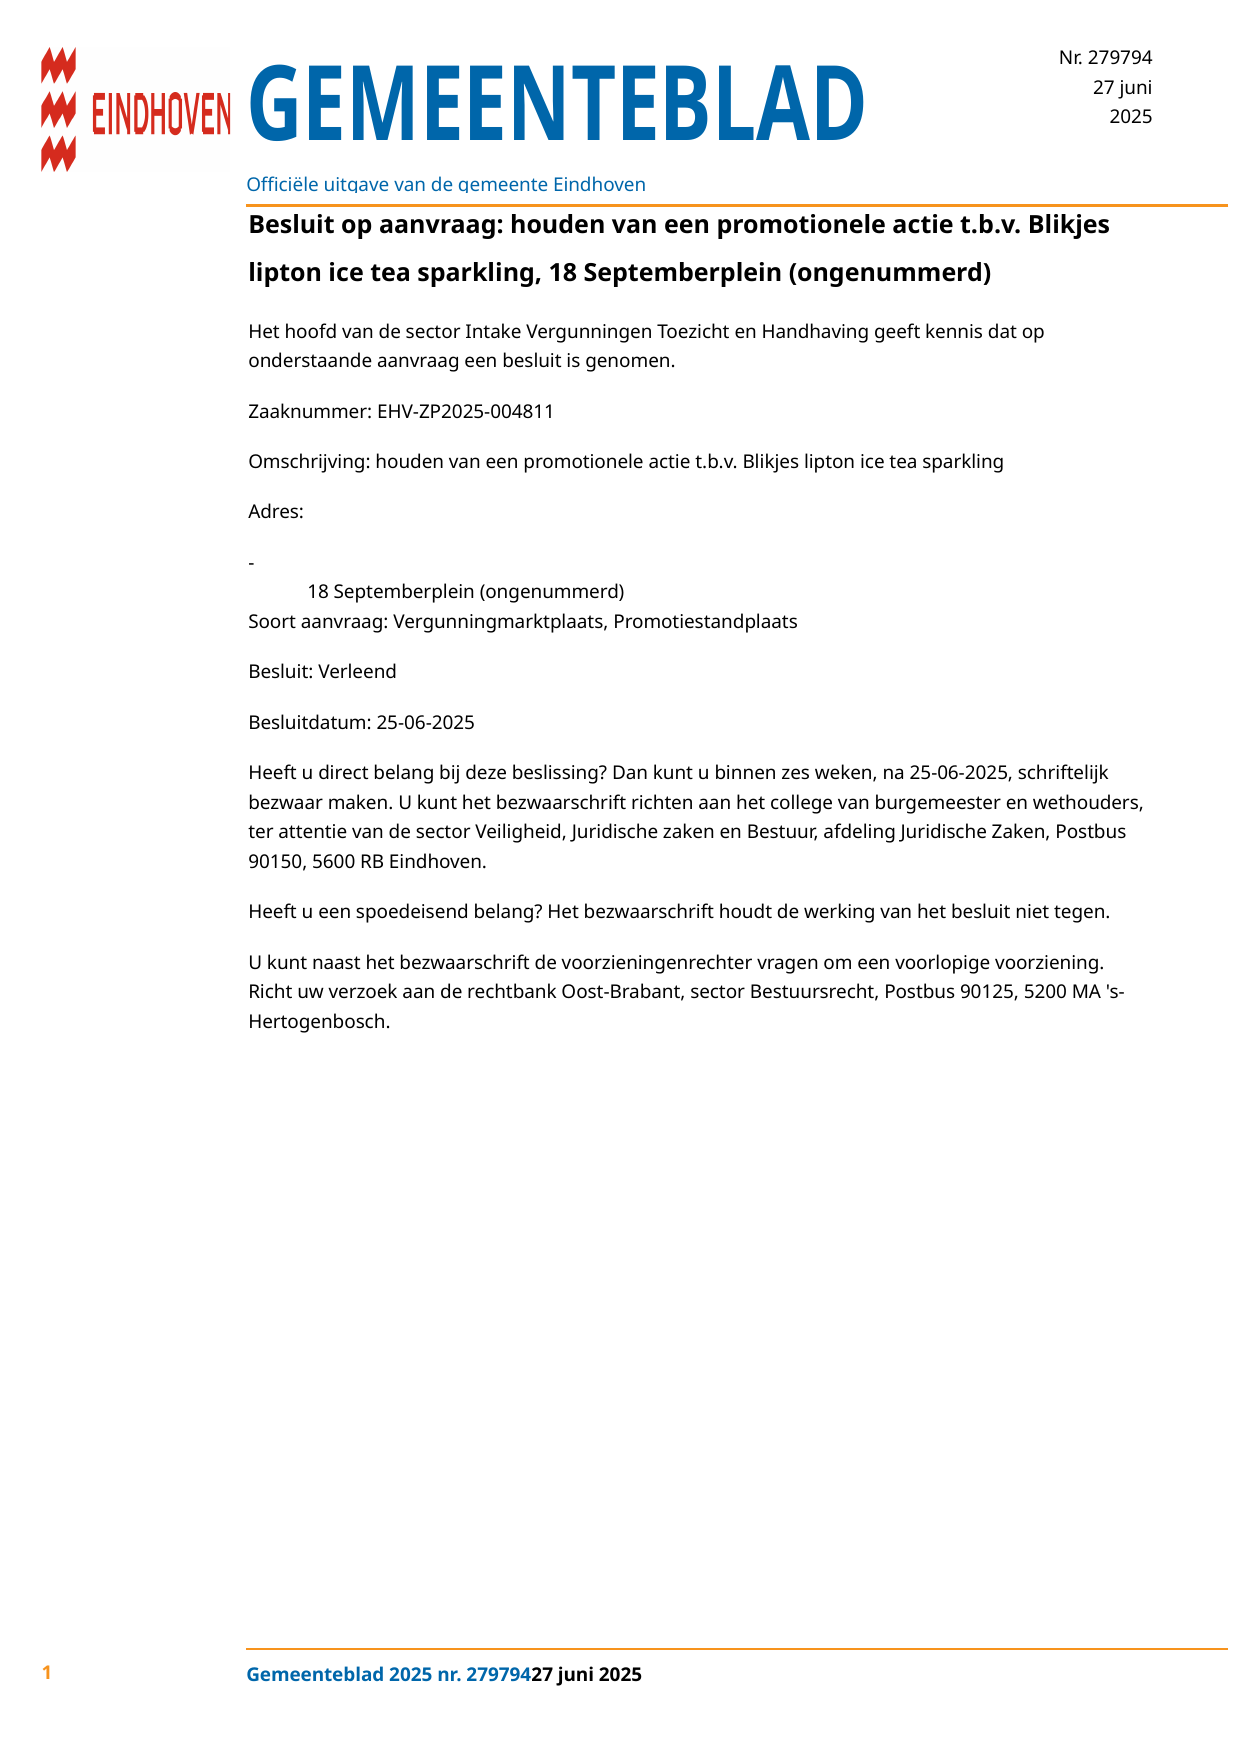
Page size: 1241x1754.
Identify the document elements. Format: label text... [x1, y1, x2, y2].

list 18 Septemberplein (ongenummerd) [248, 579, 1152, 604]
text Besluit op aanvraag: houden van een promotionele actie t.b.v. Blikjes lipton ice tea sparkling, 18 Septemberplein (ongenummerd) [248, 207, 1152, 288]
text U kunt naast het bezwaarschrift de voorzieningenrechter vragen om een voorlopige voorziening. Richt uw verzoek aan de rechtbank Oost-Brabant, sector Bestuursrecht, Postbus 90125, 5200 MA 's-Hertogenbosch. [248, 949, 1152, 1034]
text Heeft u direct belang bij deze beslissing? Dan kunt u binnen zes weken, na 25-06-2025, schriftelijk bezwaar maken. U kunt het bezwaarschrift richten aan het college van burgemeester en wethouders, ter attentie van de sector Veiligheid, Juridische zaken en Bestuur, afdeling Juridische Zaken, Postbus 90150, 5600 RB Eindhoven. [248, 759, 1152, 874]
text Besluitdatum: 25-06-2025 [248, 709, 1152, 735]
text Het hoofd van de sector Intake Vergunningen Toezicht en Handhaving geeft kennis dat op onderstaande aanvraag een besluit is genomen. [248, 318, 1152, 373]
text Heeft u een spoedeisend belang? Het bezwaarschrift houdt de werking van het besluit niet tegen. [248, 899, 1152, 924]
text Omschrijving: houden van een promotionele actie t.b.v. Blikjes lipton ice tea sparkling [248, 448, 1152, 474]
picture [41, 47, 231, 172]
text Adres: [248, 499, 1152, 524]
text Soort aanvraag: Vergunningmarktplaats, Promotiestandplaats [248, 608, 1152, 634]
text Zaaknummer: EHV-ZP2025-004811 [248, 398, 1152, 424]
text Besluit: Verleend [248, 659, 1152, 684]
